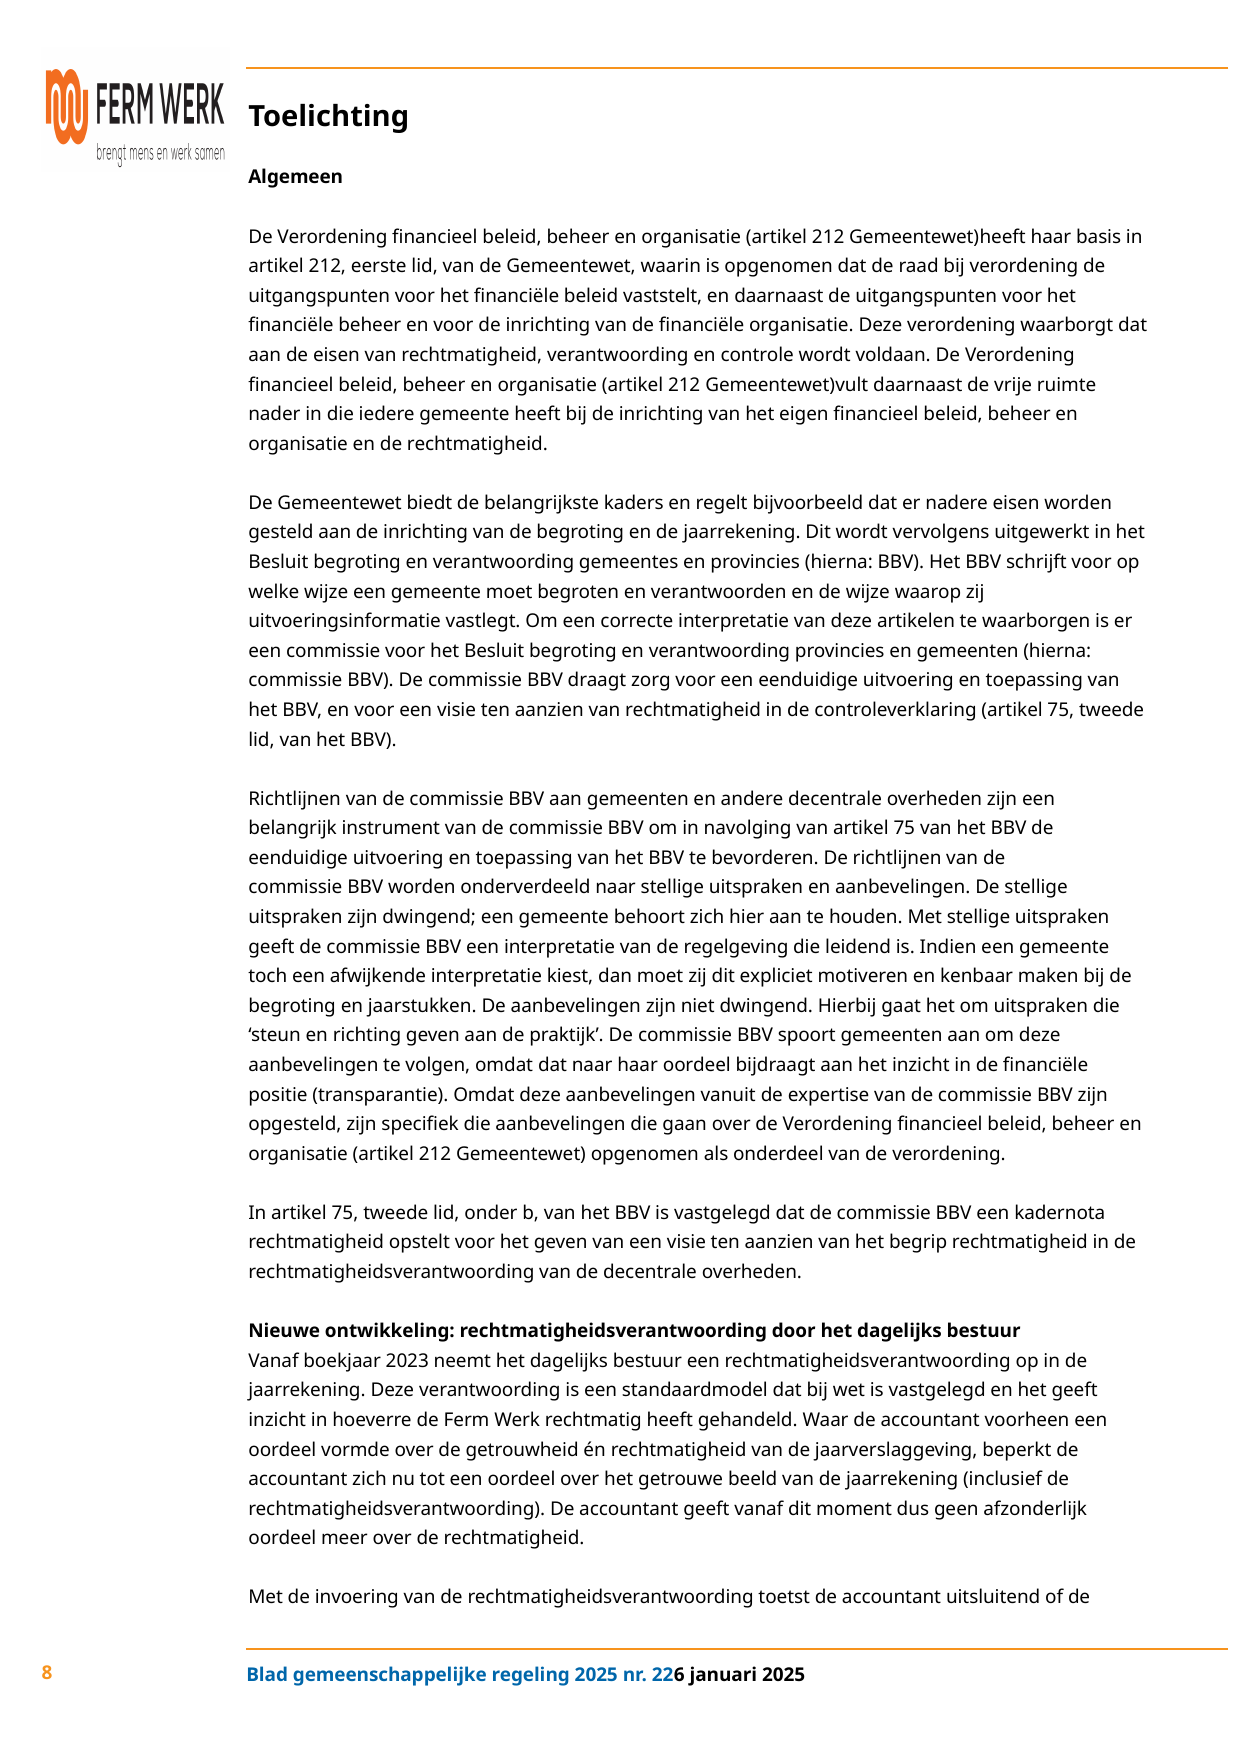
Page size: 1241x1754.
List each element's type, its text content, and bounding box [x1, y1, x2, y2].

text Richtlijnen van de commissie BBV aan gemeenten en andere decentrale overheden zijn een [248, 785, 1152, 811]
text belangrijk instrument van de commissie BBV om in navolging van artikel 75 van het BBV de [248, 814, 1152, 840]
text Algemeen [248, 164, 1152, 189]
text Met de invoering van de rechtmatigheidsverantwoording toetst de accountant uitsluitend of de [248, 1584, 1152, 1609]
picture [41, 47, 231, 172]
text Toelichting [248, 95, 1152, 134]
text De Verordening financieel beleid, beheer en organisatie (artikel 212 Gemeentewet)heeft haar basis in artikel 212, eerste lid, van de Gemeentewet, waarin is opgenomen dat de raad bij verordening de uitgangspunten voor het financiële beleid vaststelt, en daarnaast de uitgangspunten voor het financiële beheer en voor de inrichting van de financiële organisatie. Deze verordening waarborgt dat aan de eisen van rechtmatigheid, verantwoording en controle wordt voldaan. De Verordening financieel beleid, beheer en organisatie (artikel 212 Gemeentewet)vult daarnaast de vrije ruimte nader in die iedere gemeente heeft bij de inrichting van het eigen financieel beleid, beheer en organisatie en de rechtmatigheid. [248, 223, 1152, 456]
text De Gemeentewet biedt de belangrijkste kaders en regelt bijvoorbeeld dat er nadere eisen worden gesteld aan de inrichting van de begroting en de jaarrekening. Dit wordt vervolgens uitgewerkt in het Besluit begroting en verantwoording gemeentes en provincies (hierna: BBV). Het BBV schrijft voor op welke wijze een gemeente moet begroten en verantwoorden en de wijze waarop zij uitvoeringsinformatie vastlegt. Om een correcte interpretatie van deze artikelen te waarborgen is er een commissie voor het Besluit begroting en verantwoording provincies en gemeenten (hierna: commissie BBV). De commissie BBV draagt zorg voor een eenduidige uitvoering en toepassing van het BBV, en voor een visie ten aanzien van rechtmatigheid in de controleverklaring (artikel 75, tweede lid, van het BBV). [248, 489, 1152, 751]
text In artikel 75, tweede lid, onder b, van het BBV is vastgelegd dat de commissie BBV een kadernota rechtmatigheid opstelt voor het geven van een visie ten aanzien van het begrip rechtmatigheid in de rechtmatigheidsverantwoording van de decentrale overheden. [248, 1199, 1152, 1284]
text eenduidige uitvoering en toepassing van het BBV te bevorderen. De richtlijnen van de [248, 844, 1152, 870]
text Nieuwe ontwikkeling: rechtmatigheidsverantwoording door het dagelijks bestuur [248, 1317, 1152, 1343]
text commissie BBV worden onderverdeeld naar stellige uitspraken en aanbevelingen. De stellige uitspraken zijn dwingend; een gemeente behoort zich hier aan te houden. Met stellige uitspraken geeft de commissie BBV een interpretatie van de regelgeving die leidend is. Indien een gemeente toch een afwijkende interpretatie kiest, dan moet zij dit expliciet motiveren en kenbaar maken bij de begroting en jaarstukken. De aanbevelingen zijn niet dwingend. Hierbij gaat het om uitspraken die ‘steun en richting geven aan de praktijk’. De commissie BBV spoort gemeenten aan om deze aanbevelingen te volgen, omdat dat naar haar oordeel bijdraagt aan het inzicht in de financiële positie (transparantie). Omdat deze aanbevelingen vanuit de expertise van de commissie BBV zijn opgesteld, zijn specifiek die aanbevelingen die gaan over de Verordening financieel beleid, beheer en organisatie (artikel 212 Gemeentewet) opgenomen als onderdeel van de verordening. [248, 874, 1152, 1166]
text Vanaf boekjaar 2023 neemt het dagelijks bestuur een rechtmatigheidsverantwoording op in de jaarrekening. Deze verantwoording is een standaardmodel dat bij wet is vastgelegd en het geeft inzicht in hoeverre de Ferm Werk rechtmatig heeft gehandeld. Waar de accountant voorheen een oordeel vormde over de getrouwheid én rechtmatigheid van de jaarverslaggeving, beperkt de accountant zich nu tot een oordeel over het getrouwe beeld van de jaarrekening (inclusief de rechtmatigheidsverantwoording). De accountant geeft vanaf dit moment dus geen afzonderlijk oordeel meer over de rechtmatigheid. [248, 1347, 1152, 1550]
